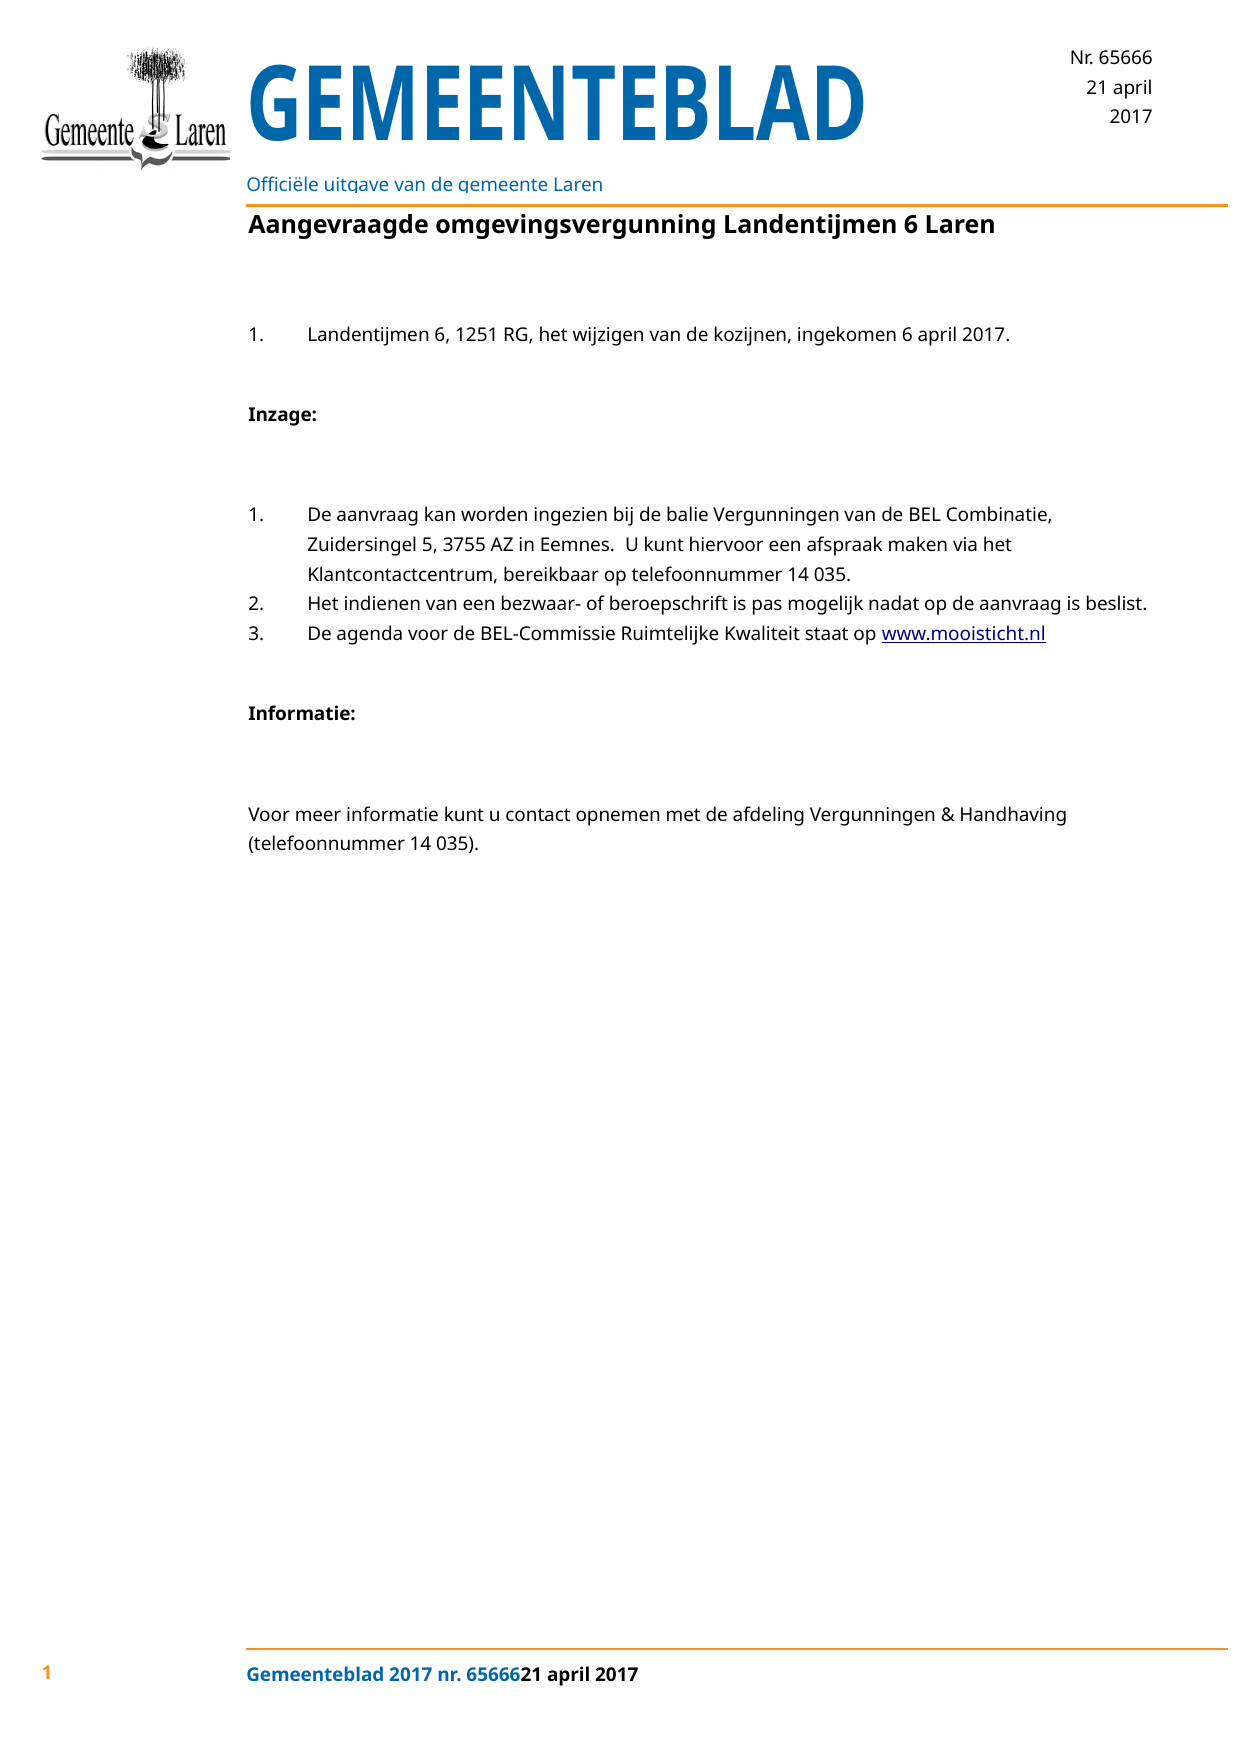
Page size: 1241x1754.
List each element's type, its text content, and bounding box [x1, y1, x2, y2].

list De aanvraag kan worden ingezien bij de balie Vergunningen van de BEL Combinatie, Zuidersingel 5, 3755 AZ in Eemnes. U kunt hiervoor een afspraak maken via het Klantcontactcentrum, bereikbaar op telefoonnummer 14 035. [248, 502, 1152, 586]
list De agenda voor de BEL-Commissie Ruimtelijke Kwaliteit staat op www.mooisticht.nl [248, 620, 1152, 646]
text Inzage: [248, 401, 1152, 426]
text Aangevraagde omgevingsvergunning Landentijmen 6 Laren [248, 207, 1152, 241]
picture [41, 47, 231, 172]
list Het indienen van een bezwaar- of beroepschrift is pas mogelijk nadat op de aanvraag is beslist. [248, 590, 1152, 616]
text Voor meer informatie kunt u contact opnemen met de afdeling Vergunningen & Handhaving (telefoonnummer 14 035). [248, 801, 1152, 856]
list Landentijmen 6, 1251 RG, het wijzigen van de kozijnen, ingekomen 6 april 2017. [248, 321, 1152, 346]
text Informatie: [248, 700, 1152, 726]
